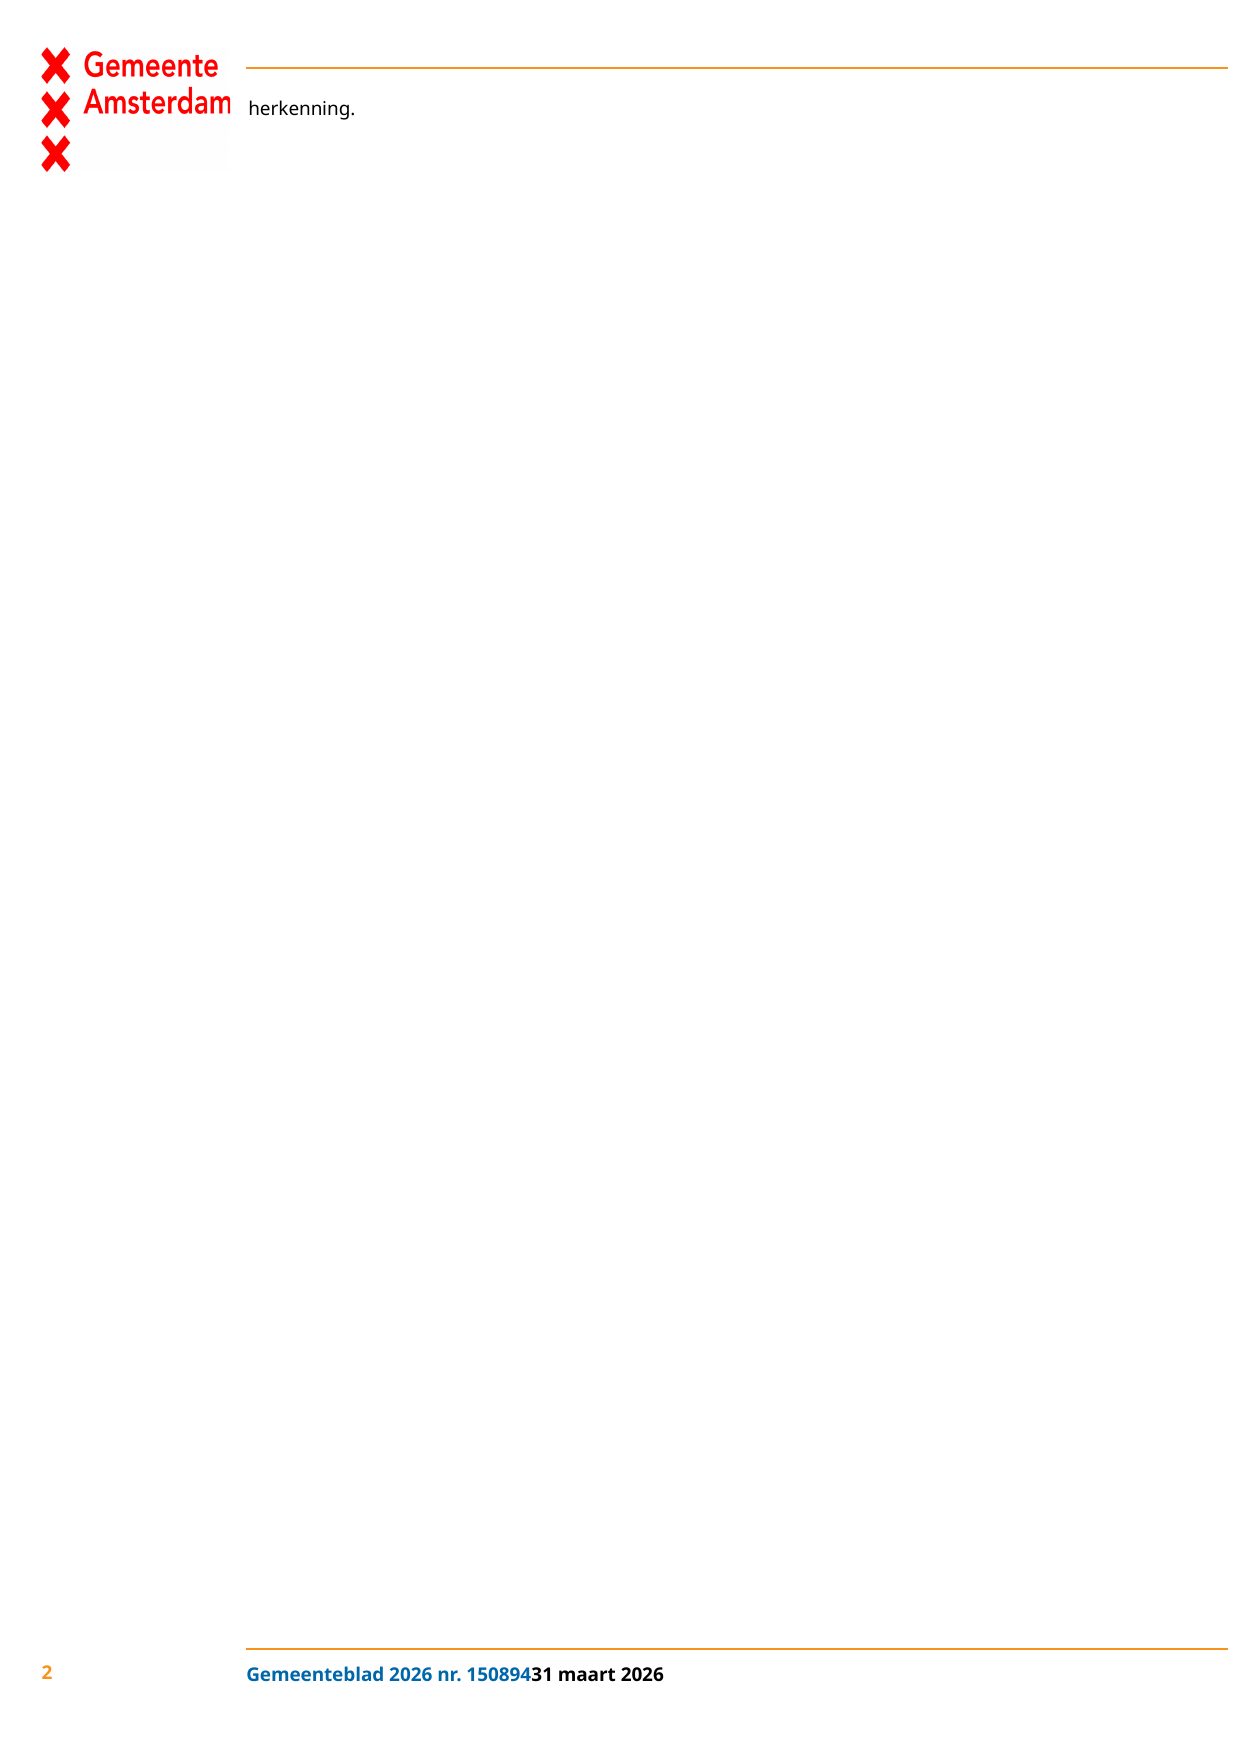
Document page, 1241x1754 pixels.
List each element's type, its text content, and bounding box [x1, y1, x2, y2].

picture [41, 47, 231, 172]
text herkenning. [248, 95, 1152, 121]
